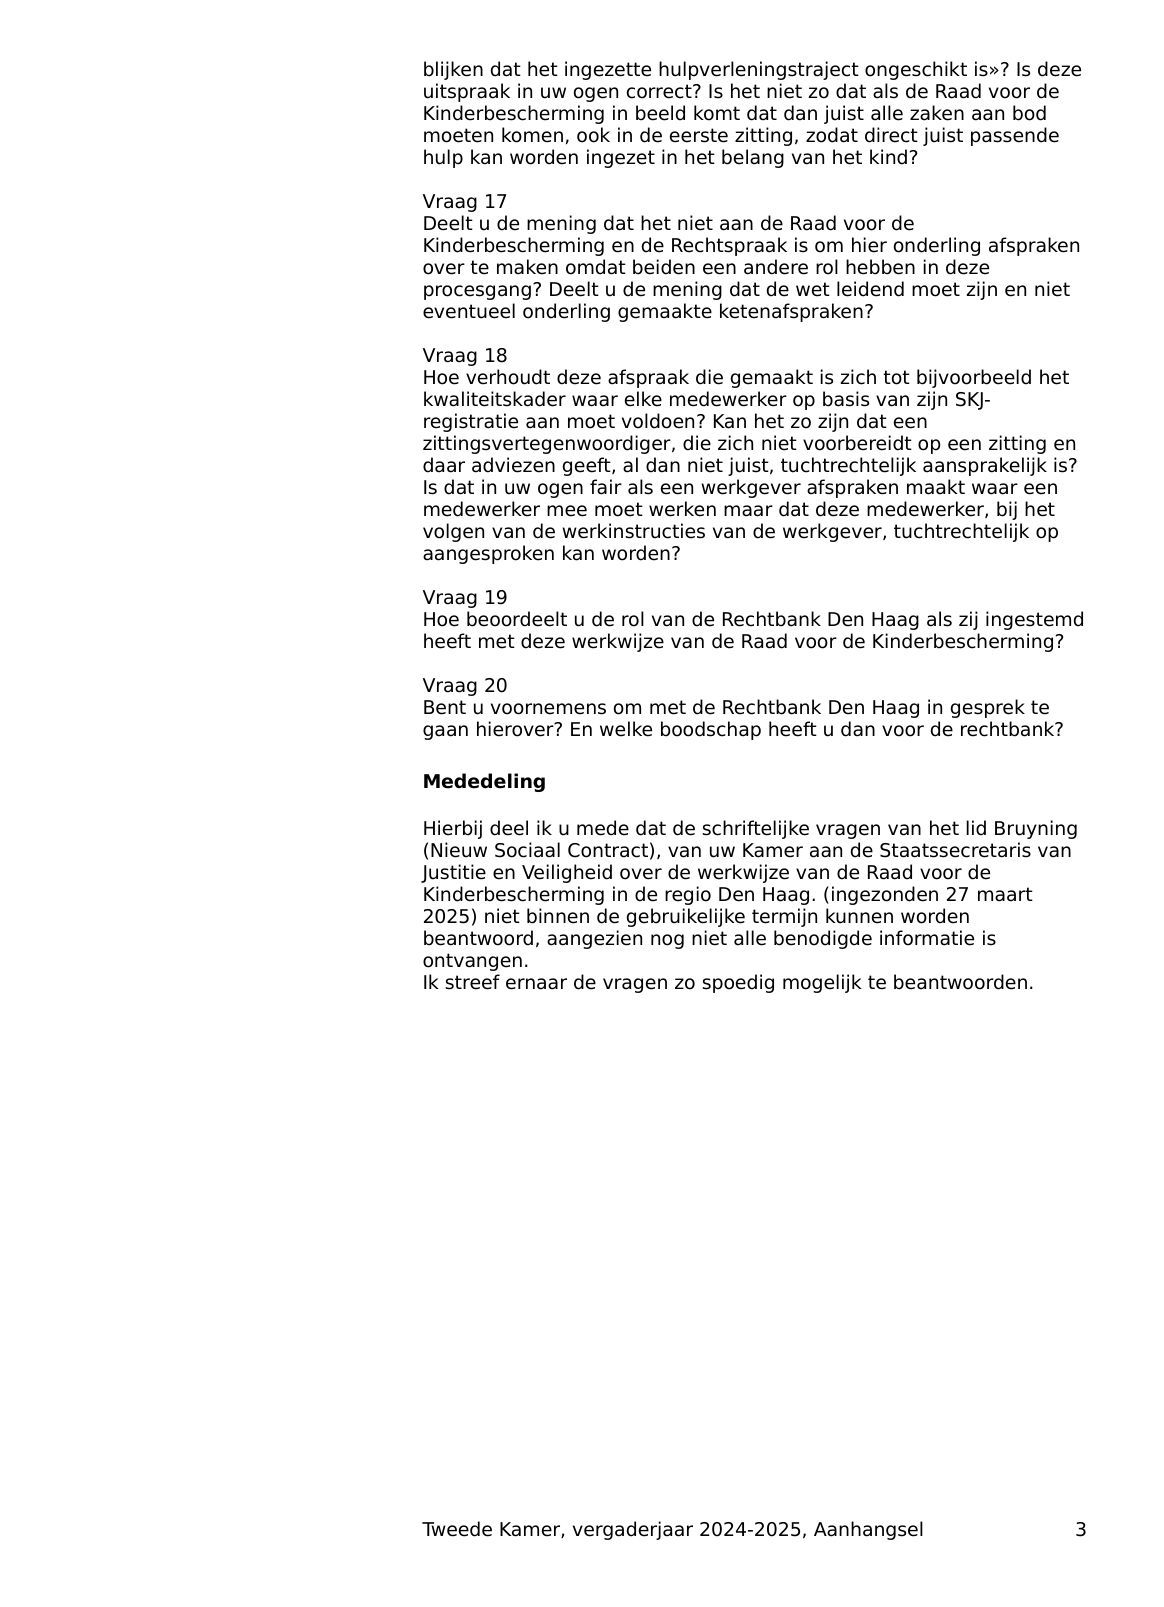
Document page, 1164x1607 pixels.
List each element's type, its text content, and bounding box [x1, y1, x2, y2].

text Hoe beoordeelt u de rol van de Rechtbank Den Haag als zij ingestemd heeft met deze werkwijze van de Raad voor de Kinderbescherming? [422, 609, 1087, 653]
text Hoe verhoudt deze afspraak die gemaakt is zich tot bijvoorbeeld het kwaliteitskader waar elke medewerker op basis van zijn SKJ-registratie aan moet voldoen? Kan het zo zijn dat een zittingsvertegenwoordiger, die zich niet voorbereidt op een zitting en daar adviezen geeft, al dan niet juist, tuchtrechtelijk aansprakelijk is? Is dat in uw ogen fair als een werkgever afspraken maakt waar een medewerker mee moet werken maar dat deze medewerker, bij het volgen van de werkinstructies van de werkgever, tuchtrechtelijk op aangesproken kan worden? [422, 367, 1087, 565]
text Hierbij deel ik u mede dat de schriftelijke vragen van het lid Bruyning (Nieuw Sociaal Contract), van uw Kamer aan de Staatssecretaris van Justitie en Veiligheid over de werkwijze van de Raad voor de Kinderbescherming in de regio Den Haag. (ingezonden 27 maart 2025) niet binnen de gebruikelijke termijn kunnen worden beantwoord, aangezien nog niet alle benodigde informatie is ontvangen. [422, 818, 1087, 972]
text Ik streef ernaar de vragen zo spoedig mogelijk te beantwoorden. [422, 972, 1087, 994]
text Vraag 19 [422, 587, 1087, 609]
text Vraag 20 [422, 675, 1087, 697]
text Bent u voornemens om met de Rechtbank Den Haag in gesprek te gaan hierover? En welke boodschap heeft u dan voor de rechtbank? [422, 697, 1087, 741]
subtitle Mededeling [422, 771, 1087, 793]
text blijken dat het ingezette hulpverleningstraject ongeschikt is»? Is deze uitspraak in uw ogen correct? Is het niet zo dat als de Raad voor de Kinderbescherming in beeld komt dat dan juist alle zaken aan bod moeten komen, ook in de eerste zitting, zodat direct juist passende hulp kan worden ingezet in het belang van het kind? [422, 59, 1087, 169]
text Vraag 18 [422, 345, 1087, 367]
text Deelt u de mening dat het niet aan de Raad voor de Kinderbescherming en de Rechtspraak is om hier onderling afspraken over te maken omdat beiden een andere rol hebben in deze procesgang? Deelt u de mening dat de wet leidend moet zijn en niet eventueel onderling gemaakte ketenafspraken? [422, 213, 1087, 323]
text Vraag 17 [422, 191, 1087, 213]
